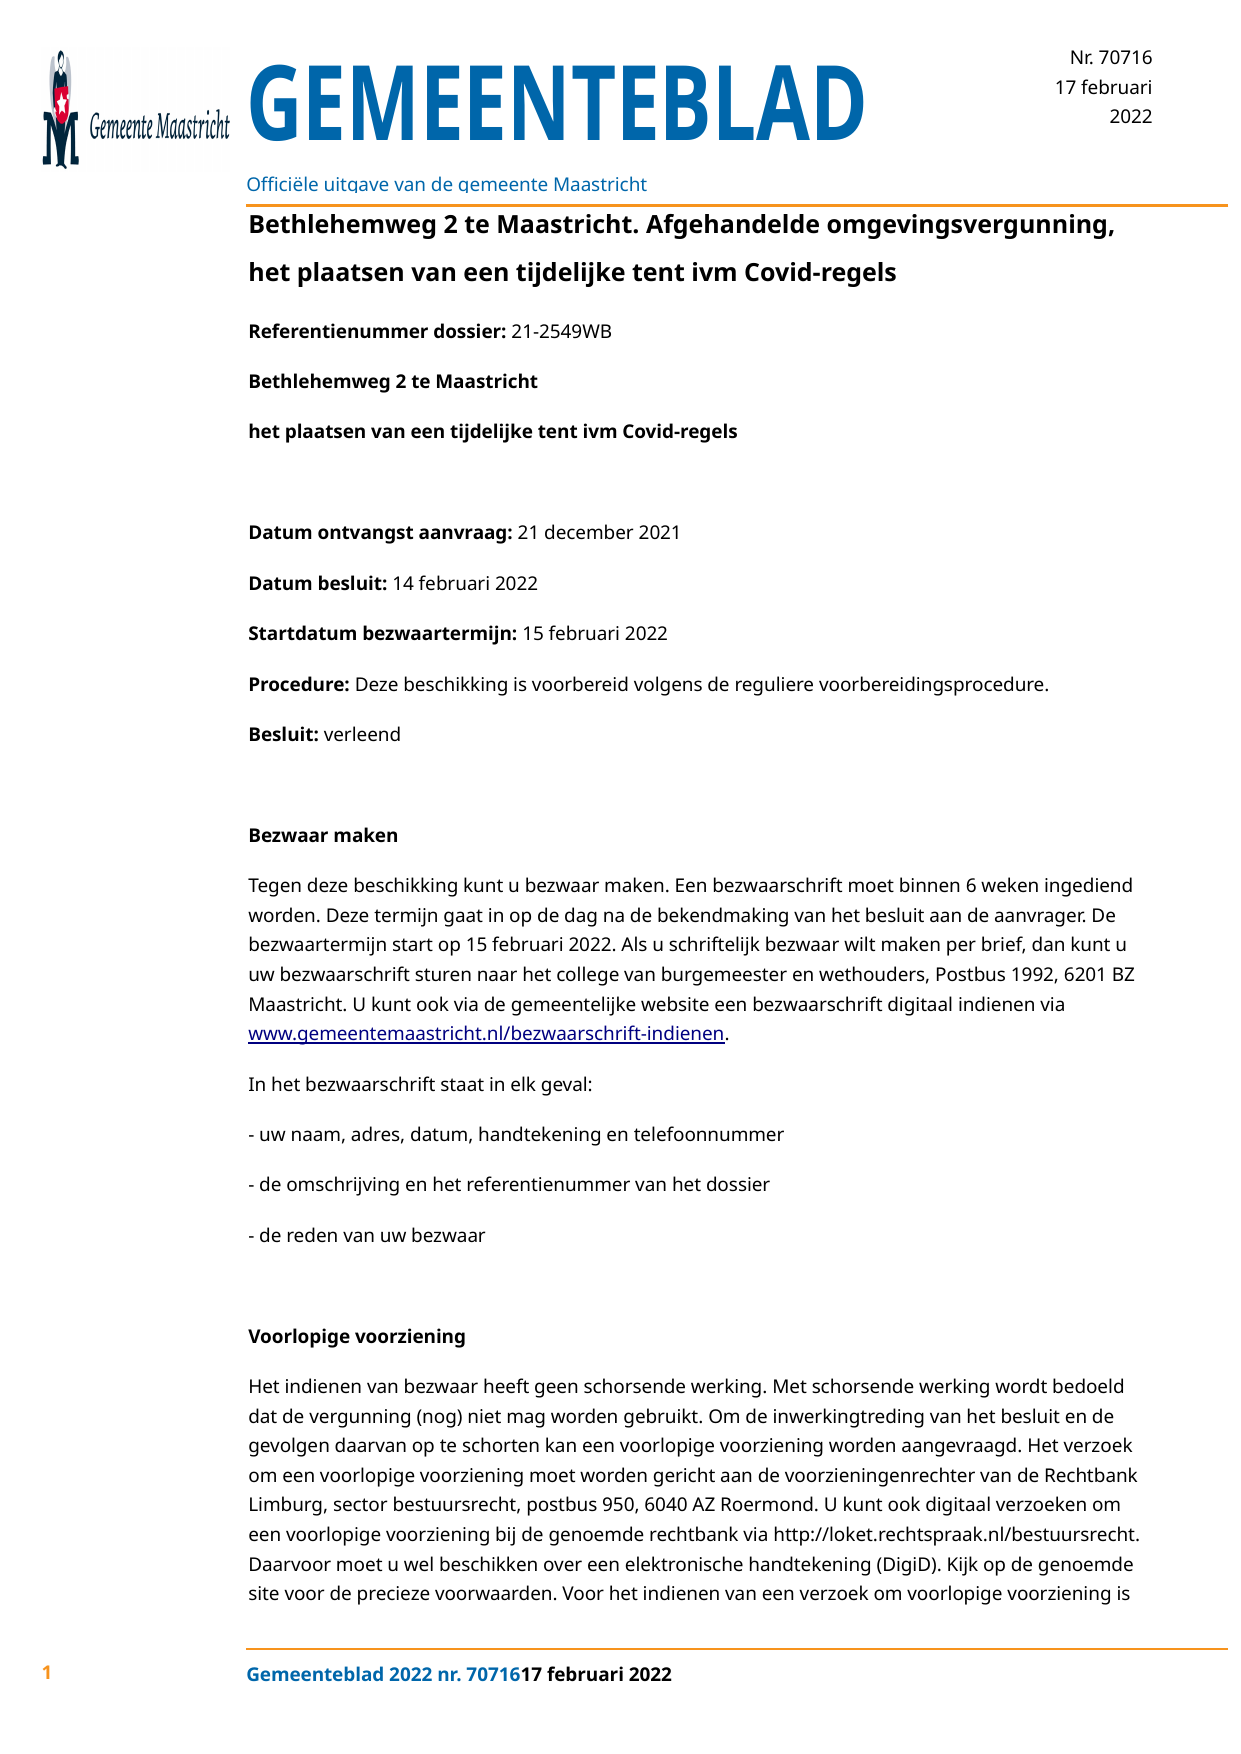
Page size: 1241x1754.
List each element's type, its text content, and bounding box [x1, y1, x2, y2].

text het plaatsen van een tijdelijke tent ivm Covid-regels [248, 419, 1152, 444]
text Het indienen van bezwaar heeft geen schorsende werking. Met schorsende werking wordt bedoeld dat de vergunning (nog) niet mag worden gebruikt. Om de inwerkingtreding van het besluit en de gevolgen daarvan op te schorten kan een voorlopige voorziening worden aangevraagd. Het verzoek om een voorlopige voorziening moet worden gericht aan de voorzieningenrechter van de Rechtbank Limburg, sector bestuursrecht, postbus 950, 6040 AZ Roermond. U kunt ook digitaal verzoeken om een voorlopige voorziening bij de genoemde rechtbank via http://loket.rechtspraak.nl/bestuursrecht. Daarvoor moet u wel beschikken over een elektronische handtekening (DigiD). Kijk op de genoemde site voor de precieze voorwaarden. Voor het indienen van een verzoek om voorlopige voorziening is [248, 1373, 1152, 1606]
text - de reden van uw bezwaar [248, 1222, 1152, 1248]
text Tegen deze beschikking kunt u bezwaar maken. Een bezwaarschrift moet binnen 6 weken ingediend worden. Deze termijn gaat in op de dag na de bekendmaking van het besluit aan de aanvrager. De bezwaartermijn start op 15 februari 2022. Als u schriftelijk bezwaar wilt maken per brief, dan kunt u uw bezwaarschrift sturen naar het college van burgemeester en wethouders, Postbus 1992, 6201 BZ Maastricht. U kunt ook via de gemeentelijke website een bezwaarschrift digitaal indienen via www.gemeentemaastricht.nl/bezwaarschrift-indienen. [248, 872, 1152, 1046]
text Bethlehemweg 2 te Maastricht [248, 368, 1152, 394]
picture [41, 47, 231, 172]
text Bezwaar maken [248, 822, 1152, 848]
text - de omschrijving en het referentienummer van het dossier [248, 1172, 1152, 1197]
text Datum ontvangst aanvraag: 21 december 2021 [248, 519, 1152, 545]
text Voorlopige voorziening [248, 1323, 1152, 1349]
text - uw naam, adres, datum, handtekening en telefoonnummer [248, 1121, 1152, 1147]
text Datum besluit: 14 februari 2022 [248, 570, 1152, 596]
text Procedure: Deze beschikking is voorbereid volgens de reguliere voorbereidingsprocedure. [248, 671, 1152, 697]
text Startdatum bezwaartermijn: 15 februari 2022 [248, 620, 1152, 646]
text Bethlehemweg 2 te Maastricht. Afgehandelde omgevingsvergunning, het plaatsen van een tijdelijke tent ivm Covid-regels [248, 207, 1152, 288]
text In het bezwaarschrift staat in elk geval: [248, 1071, 1152, 1097]
text Referentienummer dossier: 21-2549WB [248, 318, 1152, 344]
text Besluit: verleend [248, 721, 1152, 747]
